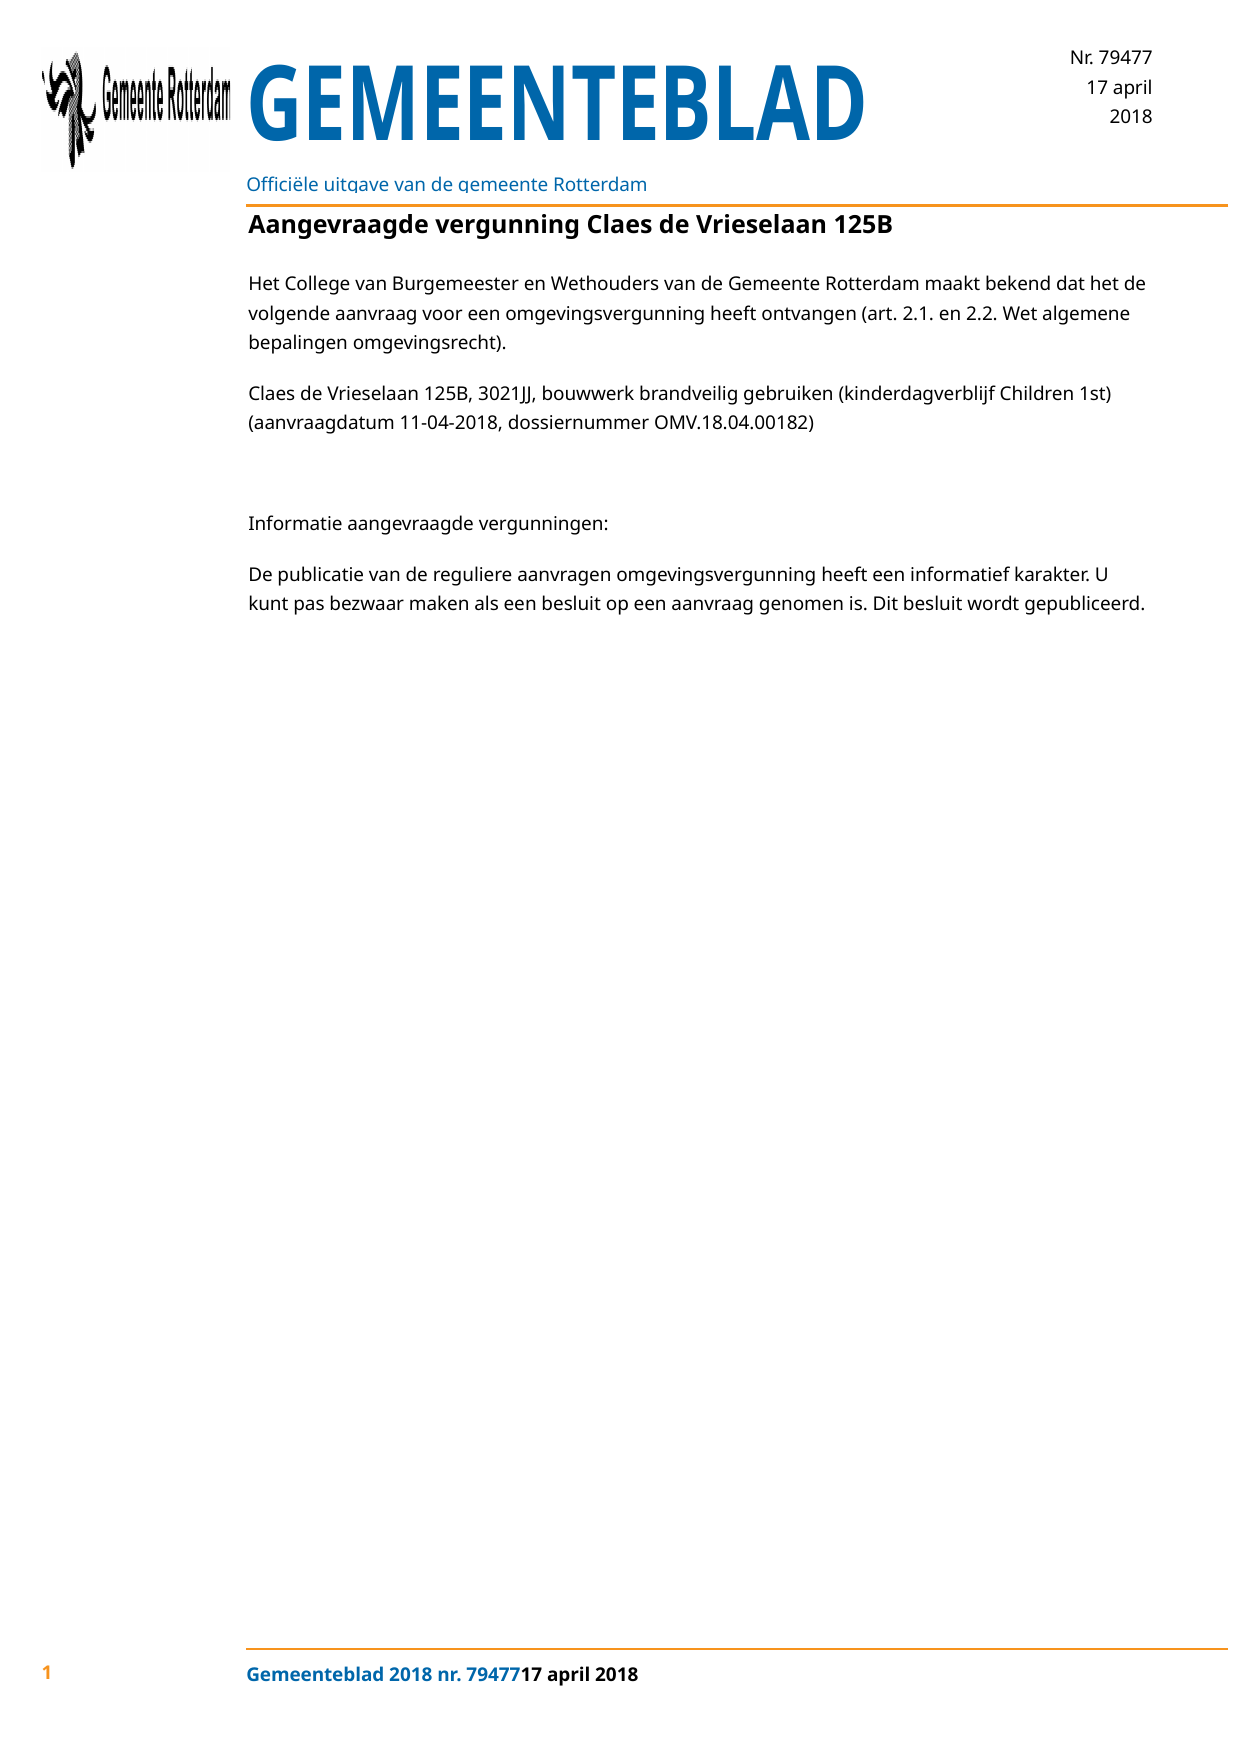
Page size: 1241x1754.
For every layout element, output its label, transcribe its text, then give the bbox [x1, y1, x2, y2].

text Het College van Burgemeester en Wethouders van de Gemeente Rotterdam maakt bekend dat het de volgende aanvraag voor een omgevingsvergunning heeft ontvangen (art. 2.1. en 2.2. Wet algemene bepalingen omgevingsrecht). [248, 270, 1152, 355]
picture [41, 47, 231, 172]
text Informatie aangevraagde vergunningen: [248, 510, 1152, 536]
text Claes de Vrieselaan 125B, 3021JJ, bouwwerk brandveilig gebruiken (kinderdagverblijf Children 1st) (aanvraagdatum 11-04-2018, dossiernummer OMV.18.04.00182) [248, 380, 1152, 435]
text De publicatie van de reguliere aanvragen omgevingsvergunning heeft een informatief karakter. U kunt pas bezwaar maken als een besluit op een aanvraag genomen is. Dit besluit wordt gepubliceerd. [248, 561, 1152, 616]
text Aangevraagde vergunning Claes de Vrieselaan 125B [248, 207, 1152, 241]
